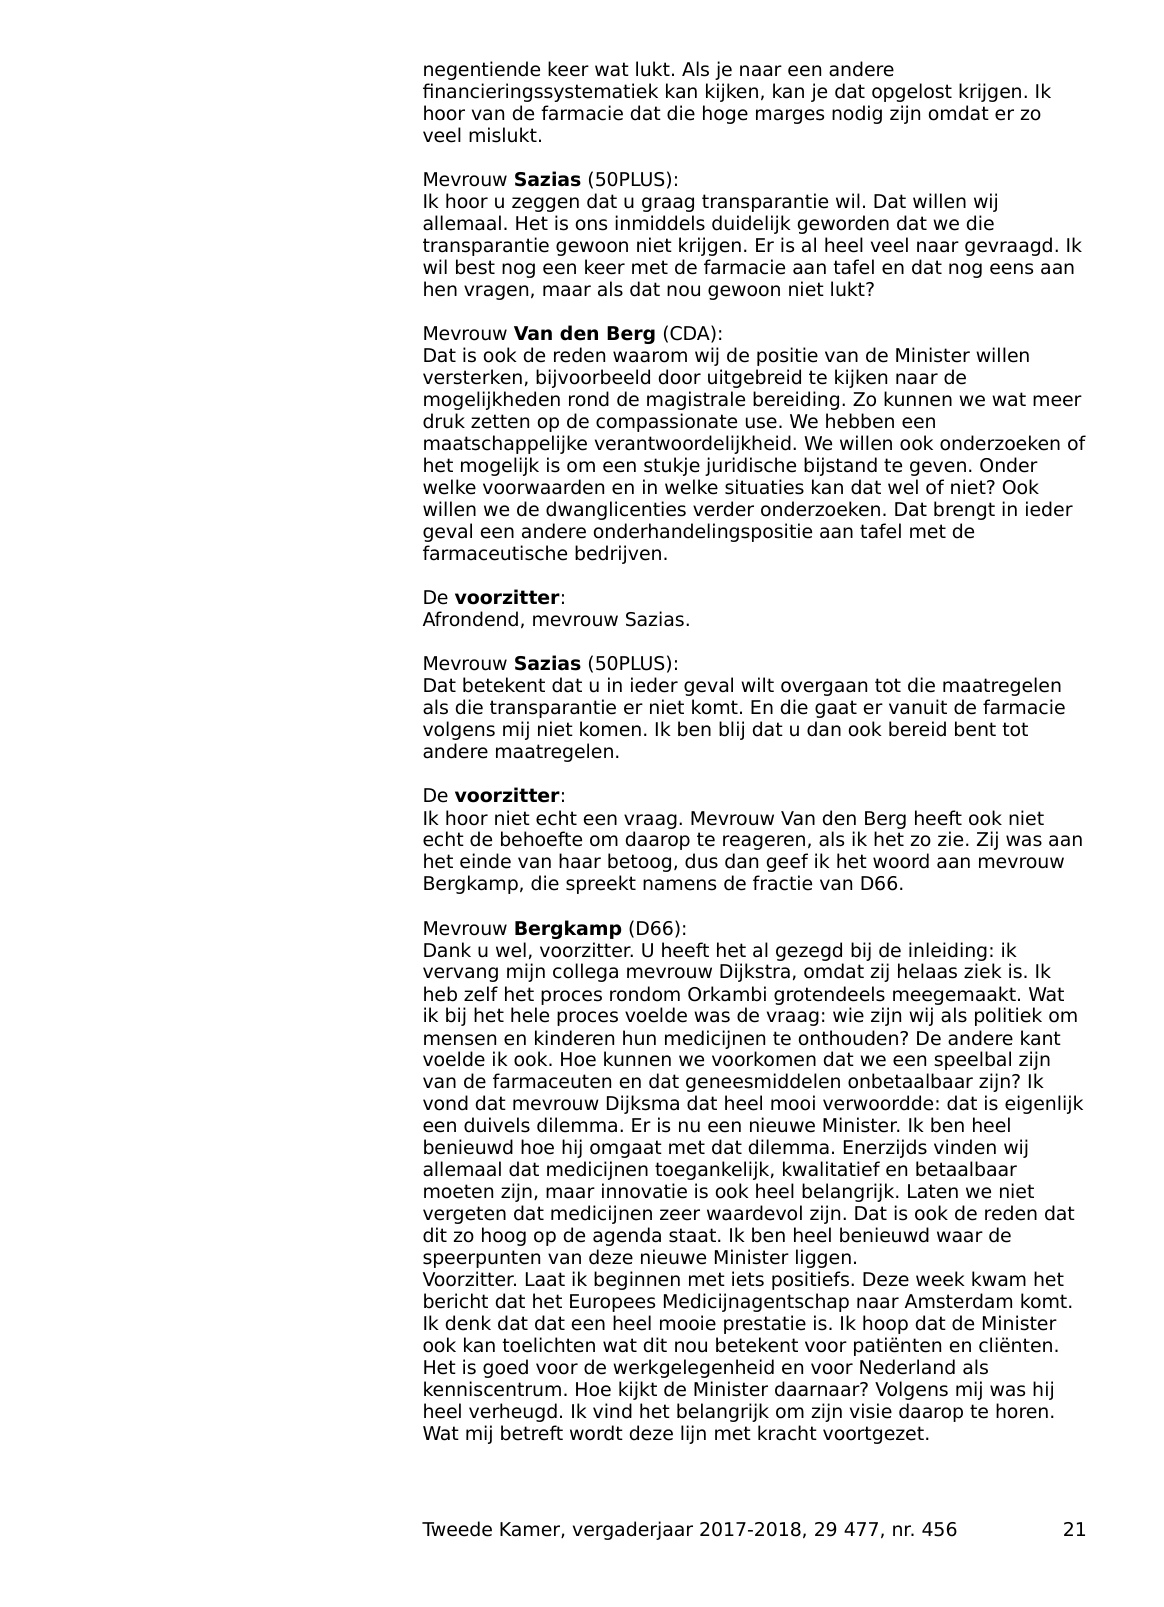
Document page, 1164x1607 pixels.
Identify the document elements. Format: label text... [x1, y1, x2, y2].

text De voorzitter: [422, 785, 1087, 807]
text negentiende keer wat lukt. Als je naar een andere financieringssystematiek kan kijken, kan je dat opgelost krijgen. Ik hoor van de farmacie dat die hoge marges nodig zijn omdat er zo veel mislukt. [422, 59, 1087, 147]
text Ik hoor u zeggen dat u graag transparantie wil. Dat willen wij allemaal. Het is ons inmiddels duidelijk geworden dat we die transparantie gewoon niet krijgen. Er is al heel veel naar gevraagd. Ik wil best nog een keer met de farmacie aan tafel en dat nog eens aan hen vragen, maar als dat nou gewoon niet lukt? [422, 191, 1087, 301]
text Dat is ook de reden waarom wij de positie van de Minister willen versterken, bijvoorbeeld door uitgebreid te kijken naar de mogelijkheden rond de magistrale bereiding. Zo kunnen we wat meer druk zetten op de compassionate use. We hebben een maatschappelijke verantwoordelijkheid. We willen ook onderzoeken of het mogelijk is om een stukje juridische bijstand te geven. Onder welke voorwaarden en in welke situaties kan dat wel of niet? Ook willen we de dwanglicenties verder onderzoeken. Dat brengt in ieder geval een andere onderhandelingspositie aan tafel met de farmaceutische bedrijven. [422, 345, 1087, 565]
text Dank u wel, voorzitter. U heeft het al gezegd bij de inleiding: ik vervang mijn collega mevrouw Dijkstra, omdat zij helaas ziek is. Ik heb zelf het proces rondom Orkambi grotendeels meegemaakt. Wat ik bij het hele proces voelde was de vraag: wie zijn wij als politiek om mensen en kinderen hun medicijnen te onthouden? De andere kant voelde ik ook. Hoe kunnen we voorkomen dat we een speelbal zijn van de farmaceuten en dat geneesmiddelen onbetaalbaar zijn? Ik vond dat mevrouw Dijksma dat heel mooi verwoordde: dat is eigenlijk een duivels dilemma. Er is nu een nieuwe Minister. Ik ben heel benieuwd hoe hij omgaat met dat dilemma. Enerzijds vinden wij allemaal dat medicijnen toegankelijk, kwalitatief en betaalbaar moeten zijn, maar innovatie is ook heel belangrijk. Laten we niet vergeten dat medicijnen zeer waardevol zijn. Dat is ook de reden dat dit zo hoog op de agenda staat. Ik ben heel benieuwd waar de speerpunten van deze nieuwe Minister liggen. [422, 939, 1087, 1269]
text Dat betekent dat u in ieder geval wilt overgaan tot die maatregelen als die transparantie er niet komt. En die gaat er vanuit de farmacie volgens mij niet komen. Ik ben blij dat u dan ook bereid bent tot andere maatregelen. [422, 675, 1087, 763]
text Afrondend, mevrouw Sazias. [422, 609, 1087, 631]
text Ik hoor niet echt een vraag. Mevrouw Van den Berg heeft ook niet echt de behoefte om daarop te reageren, als ik het zo zie. Zij was aan het einde van haar betoog, dus dan geef ik het woord aan mevrouw Bergkamp, die spreekt namens de fractie van D66. [422, 807, 1087, 895]
text Mevrouw Sazias (50PLUS): [422, 169, 1087, 191]
text Mevrouw Van den Berg (CDA): [422, 323, 1087, 345]
text De voorzitter: [422, 587, 1087, 609]
text Mevrouw Sazias (50PLUS): [422, 653, 1087, 675]
text Voorzitter. Laat ik beginnen met iets positiefs. Deze week kwam het bericht dat het Europees Medicijnagentschap naar Amsterdam komt. Ik denk dat dat een heel mooie prestatie is. Ik hoop dat de Minister ook kan toelichten wat dit nou betekent voor patiënten en cliënten. Het is goed voor de werkgelegenheid en voor Nederland als kenniscentrum. Hoe kijkt de Minister daarnaar? Volgens mij was hij heel verheugd. Ik vind het belangrijk om zijn visie daarop te horen. Wat mij betreft wordt deze lijn met kracht voortgezet. [422, 1269, 1087, 1445]
text Mevrouw Bergkamp (D66): [422, 917, 1087, 939]
